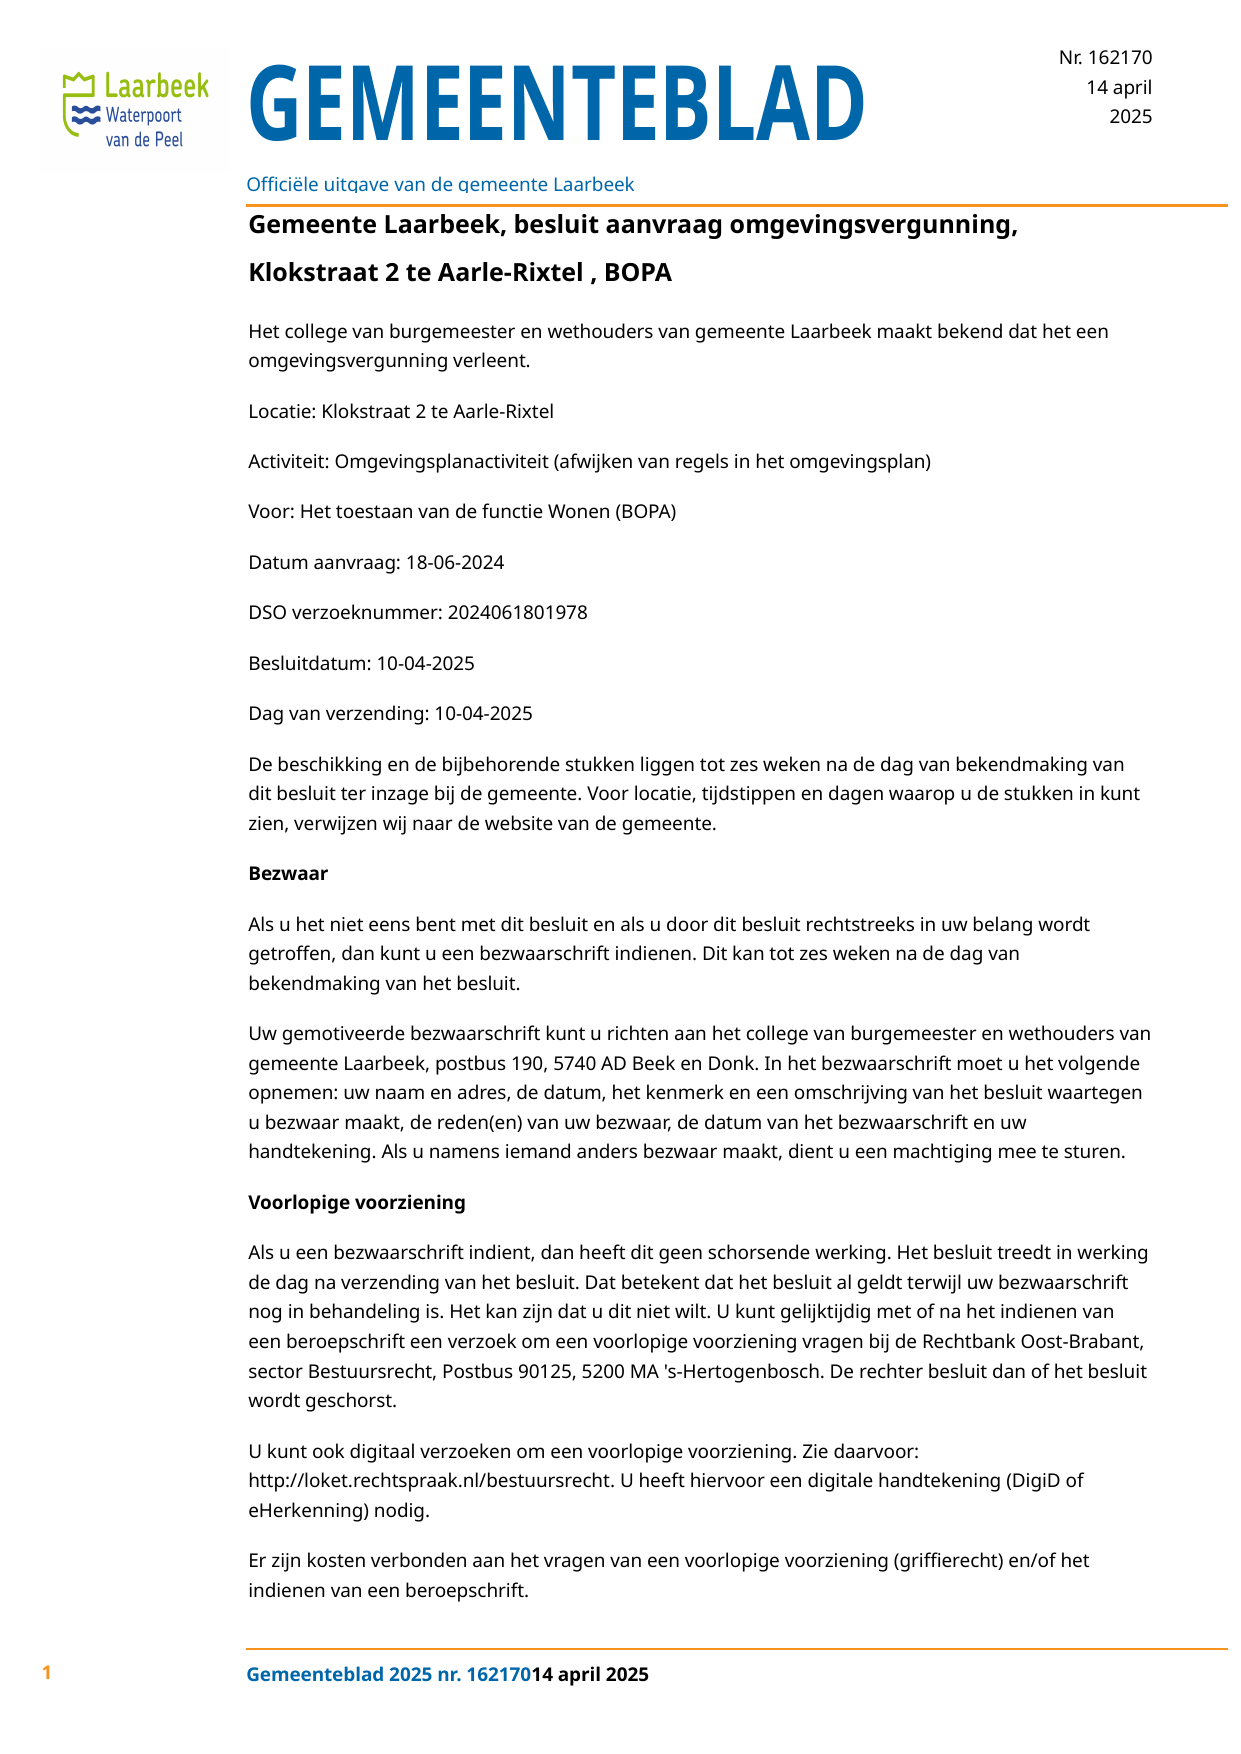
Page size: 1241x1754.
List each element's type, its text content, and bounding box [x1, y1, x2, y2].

text Het college van burgemeester en wethouders van gemeente Laarbeek maakt bekend dat het een omgevingsvergunning verleent. [248, 318, 1152, 373]
text Datum aanvraag: 18-06-2024 [248, 549, 1152, 575]
picture [41, 47, 231, 172]
text Als u het niet eens bent met dit besluit en als u door dit besluit rechtstreeks in uw belang wordt getroffen, dan kunt u een bezwaarschrift indienen. Dit kan tot zes weken na de dag van bekendmaking van het besluit. [248, 911, 1152, 996]
text Activiteit: Omgevingsplanactiviteit (afwijken van regels in het omgevingsplan) [248, 448, 1152, 474]
text Locatie: Klokstraat 2 te Aarle-Rixtel [248, 398, 1152, 424]
text Er zijn kosten verbonden aan het vragen van een voorlopige voorziening (griffierecht) en/of het indienen van een beroepschrift. [248, 1547, 1152, 1603]
text Uw gemotiveerde bezwaarschrift kunt u richten aan het college van burgemeester en wethouders van gemeente Laarbeek, postbus 190, 5740 AD Beek en Donk. In het bezwaarschrift moet u het volgende opnemen: uw naam en adres, de datum, het kenmerk en een omschrijving van het besluit waartegen u bezwaar maakt, de reden(en) van uw bezwaar, de datum van het bezwaarschrift en uw handtekening. Als u namens iemand anders bezwaar maakt, dient u een machtiging mee te sturen. [248, 1020, 1152, 1164]
text DSO verzoeknummer: 2024061801978 [248, 599, 1152, 625]
text U kunt ook digitaal verzoeken om een voorlopige voorziening. Zie daarvoor: http://loket.rechtspraak.nl/bestuursrecht. U heeft hiervoor een digitale handtekening (DigiD of eHerkenning) nodig. [248, 1438, 1152, 1523]
text De beschikking en de bijbehorende stukken liggen tot zes weken na de dag van bekendmaking van dit besluit ter inzage bij de gemeente. Voor locatie, tijdstippen en dagen waarop u de stukken in kunt zien, verwijzen wij naar de website van de gemeente. [248, 751, 1152, 836]
text Als u een bezwaarschrift indient, dan heeft dit geen schorsende werking. Het besluit treedt in werking de dag na verzending van het besluit. Dat betekent dat het besluit al geldt terwijl uw bezwaarschrift nog in behandeling is. Het kan zijn dat u dit niet wilt. U kunt gelijktijdig met of na het indienen van een beroepschrift een verzoek om een voorlopige voorziening vragen bij de Rechtbank Oost-Brabant, sector Bestuursrecht, Postbus 90125, 5200 MA 's‑Hertogenbosch. De rechter besluit dan of het besluit wordt geschorst. [248, 1239, 1152, 1413]
text Bezwaar [248, 860, 1152, 886]
text Voorlopige voorziening [248, 1189, 1152, 1215]
text Besluitdatum: 10-04-2025 [248, 650, 1152, 676]
text Voor: Het toestaan van de functie Wonen (BOPA) [248, 499, 1152, 524]
text Gemeente Laarbeek, besluit aanvraag omgevingsvergunning, Klokstraat 2 te Aarle-Rixtel , BOPA [248, 207, 1152, 288]
text Dag van verzending: 10-04-2025 [248, 700, 1152, 726]
